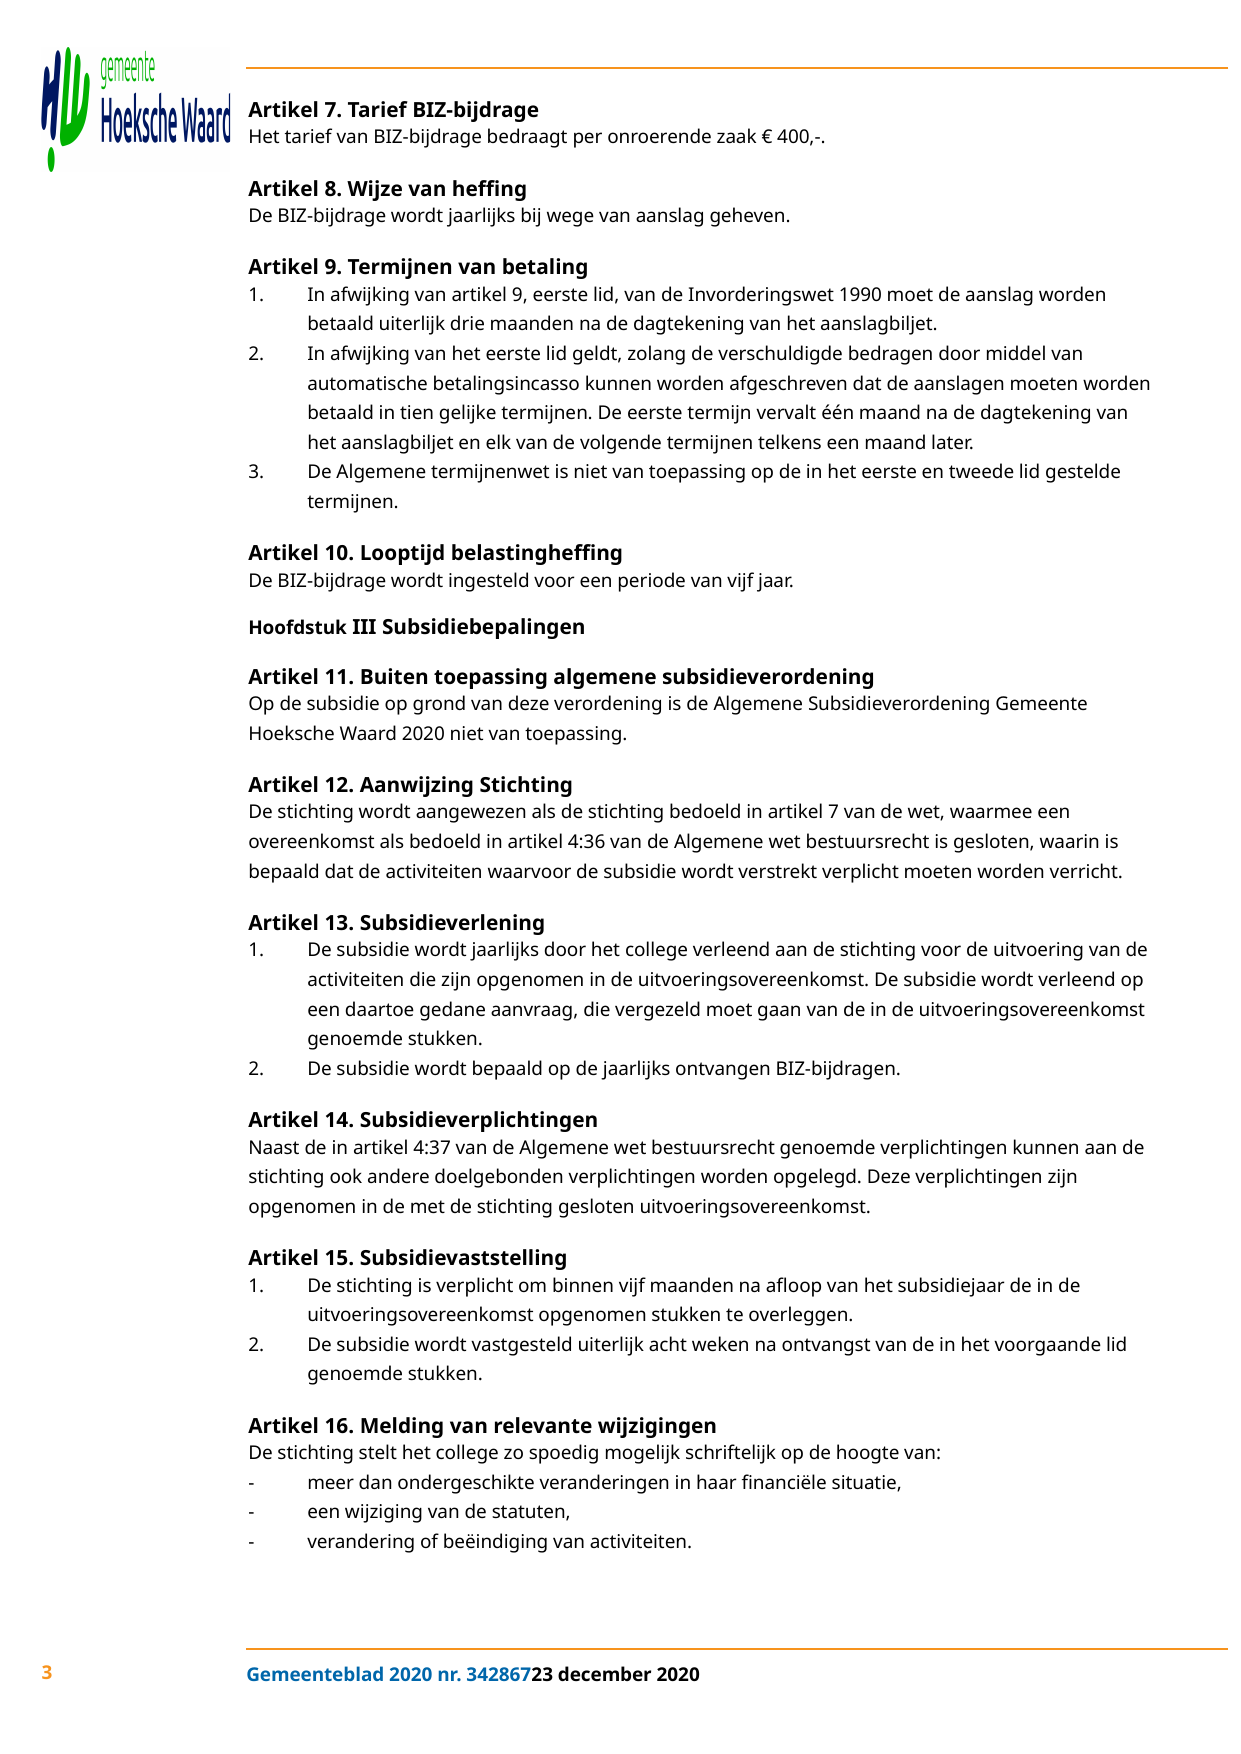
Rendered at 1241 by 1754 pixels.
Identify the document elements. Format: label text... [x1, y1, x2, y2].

list een wijziging van de statuten, [248, 1499, 1152, 1524]
text Op de subsidie op grond van deze verordening is de Algemene Subsidieverordening Gemeente Hoeksche Waard 2020 niet van toepassing. [248, 690, 1152, 746]
text Artikel 9. Termijnen van betaling [248, 252, 1152, 281]
list meer dan ondergeschikte veranderingen in haar financiële situatie, [248, 1469, 1152, 1495]
text De BIZ-bijdrage wordt jaarlijks bij wege van aanslag geheven. [248, 202, 1152, 228]
list De subsidie wordt jaarlijks door het college verleend aan de stichting voor de uitvoering van de activiteiten die zijn opgenomen in de uitvoeringsovereenkomst. De subsidie wordt verleend op een daartoe gedane aanvraag, die vergezeld moet gaan van de in de uitvoeringsovereenkomst genoemde stukken. [248, 937, 1152, 1051]
text Naast de in artikel 4:37 van de Algemene wet bestuursrecht genoemde verplichtingen kunnen aan de stichting ook andere doelgebonden verplichtingen worden opgelegd. Deze verplichtingen zijn opgenomen in de met de stichting gesloten uitvoeringsovereenkomst. [248, 1134, 1152, 1219]
text Artikel 11. Buiten toepassing algemene subsidieverordening [248, 662, 1152, 690]
list De stichting is verplicht om binnen vijf maanden na afloop van het subsidiejaar de in de uitvoeringsovereenkomst opgenomen stukken te overleggen. [248, 1272, 1152, 1327]
text De stichting stelt het college zo spoedig mogelijk schriftelijk op de hoogte van: [248, 1439, 1152, 1465]
text Artikel 15. Subsidievaststelling [248, 1243, 1152, 1272]
text Artikel 12. Aanwijzing Stichting [248, 770, 1152, 799]
text De stichting wordt aangewezen als de stichting bedoeld in artikel 7 van de wet, waarmee een overeenkomst als bedoeld in artikel 4:36 van de Algemene wet bestuursrecht is gesloten, waarin is bepaald dat de activiteiten waarvoor de subsidie wordt verstrekt verplicht moeten worden verricht. [248, 799, 1152, 883]
list In afwijking van artikel 9, eerste lid, van de Invorderingswet 1990 moet de aanslag worden betaald uiterlijk drie maanden na de dagtekening van het aanslagbiljet. [248, 281, 1152, 336]
text De BIZ-bijdrage wordt ingesteld voor een periode van vijf jaar. [248, 567, 1152, 593]
list De subsidie wordt bepaald op de jaarlijks ontvangen BIZ-bijdragen. [248, 1055, 1152, 1081]
list In afwijking van het eerste lid geldt, zolang de verschuldigde bedragen door middel van automatische betalingsincasso kunnen worden afgeschreven dat de aanslagen moeten worden betaald in tien gelijke termijnen. De eerste termijn vervalt één maand na de dagtekening van het aanslagbiljet en elk van de volgende termijnen telkens een maand later. [248, 340, 1152, 454]
text Artikel 16. Melding van relevante wijzigingen [248, 1411, 1152, 1439]
text Artikel 8. Wijze van heffing [248, 174, 1152, 202]
picture [41, 47, 231, 172]
list De Algemene termijnenwet is niet van toepassing op de in het eerste en tweede lid gestelde termijnen. [248, 458, 1152, 514]
list De subsidie wordt vastgesteld uiterlijk acht weken na ontvangst van de in het voorgaande lid genoemde stukken. [248, 1331, 1152, 1386]
text Artikel 10. Looptijd belastingheffing [248, 538, 1152, 567]
text Het tarief van BIZ-bijdrage bedraagt per onroerende zaak € 400,-. [248, 123, 1152, 149]
list verandering of beëindiging van activiteiten. [248, 1528, 1152, 1554]
text Artikel 13. Subsidieverlening [248, 908, 1152, 937]
text Artikel 7. Tarief BIZ-bijdrage [248, 95, 1152, 123]
text Hoofdstuk III Subsidiebepalingen [248, 612, 1152, 641]
text Artikel 14. Subsidieverplichtingen [248, 1105, 1152, 1134]
